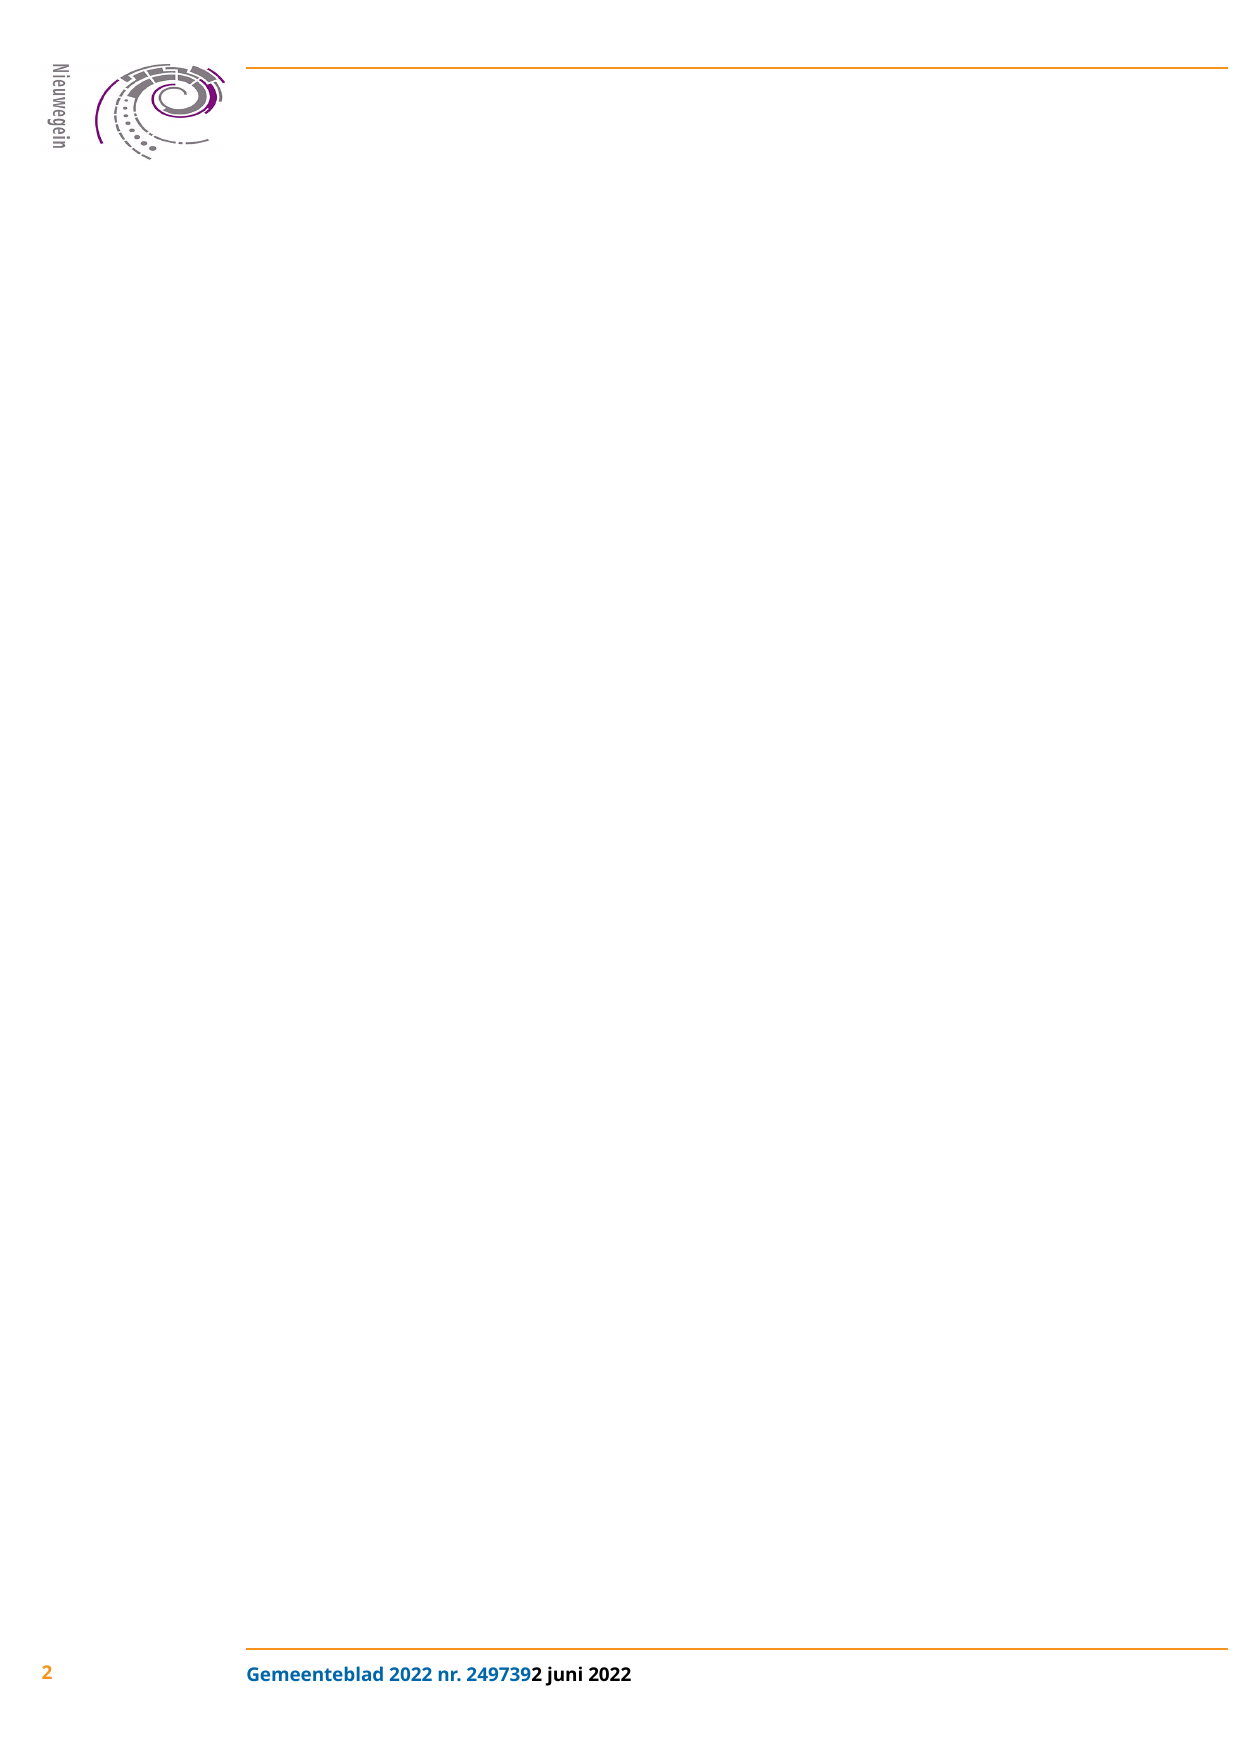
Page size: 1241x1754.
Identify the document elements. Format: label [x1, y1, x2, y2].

picture [41, 47, 231, 172]
